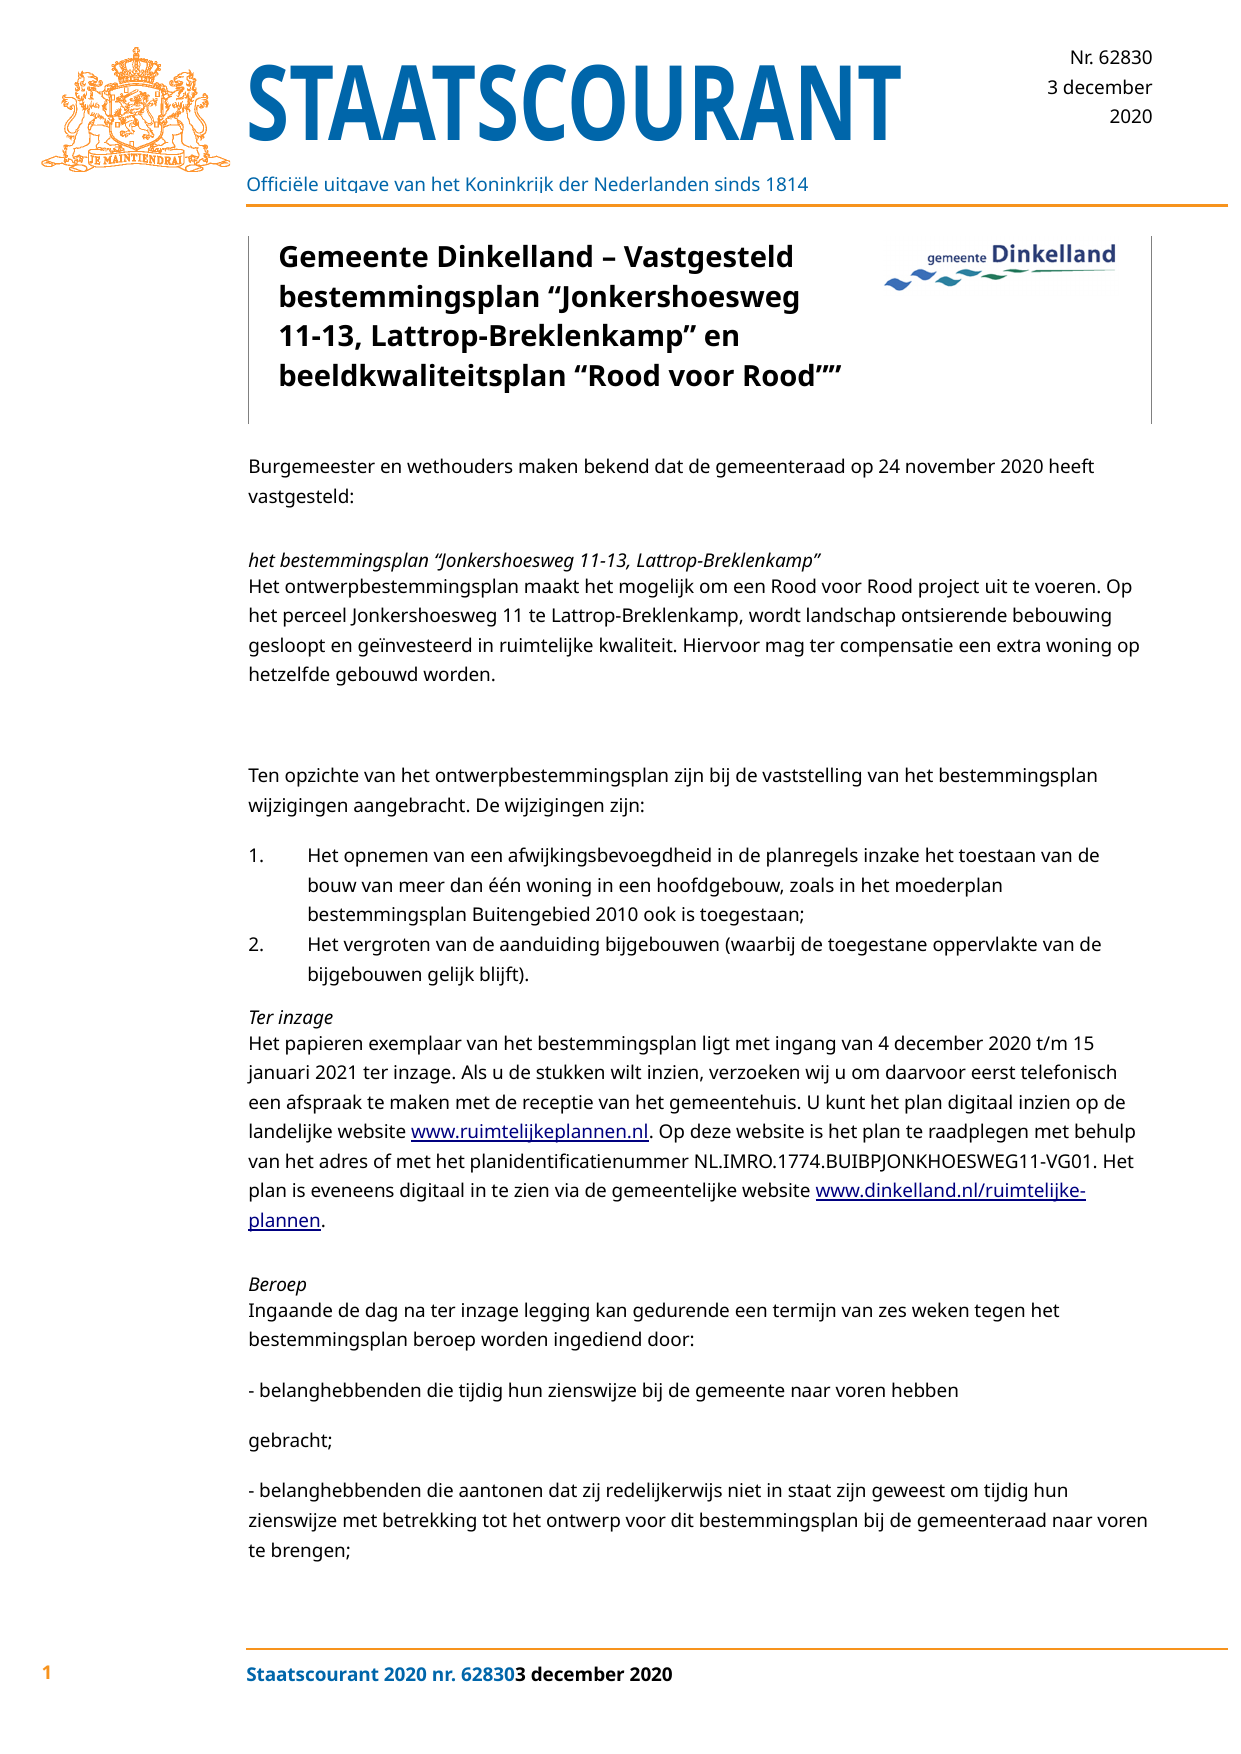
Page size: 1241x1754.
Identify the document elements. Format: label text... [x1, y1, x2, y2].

text Ten opzichte van het ontwerpbestemmingsplan zijn bij de vaststelling van het bestemmingsplan wijzigingen aangebracht. De wijzigingen zijn: [248, 762, 1152, 818]
table_header [850, 236, 1151, 424]
text - belanghebbenden die aantonen dat zij redelijkerwijs niet in staat zijn geweest om tijdig hun zienswijze met betrekking tot het ontwerp voor dit bestemmingsplan bij de gemeenteraad naar voren te brengen; [248, 1478, 1152, 1563]
text - belanghebbenden die tijdig hun zienswijze bij de gemeente naar voren hebben [248, 1377, 1152, 1403]
list Het vergroten van de aanduiding bijgebouwen (waarbij de toegestane oppervlakte van de bijgebouwen gelijk blijft). [248, 931, 1152, 987]
text Ingaande de dag na ter inzage legging kan gedurende een termijn van zes weken tegen het bestemmingsplan beroep worden ingediend door: [248, 1297, 1152, 1352]
list Het opnemen van een afwijkingsbevoegdheid in de planregels inzake het toestaan van de bouw van meer dan één woning in een hoofdgebouw, zoals in het moederplan bestemmingsplan Buitengebied 2010 ook is toegestaan; [248, 842, 1152, 927]
text gebracht; [248, 1427, 1152, 1453]
text Het papieren exemplaar van het bestemmingsplan ligt met ingang van 4 december 2020 t/m 15 januari 2021 ter inzage. Als u de stukken wilt inzien, verzoeken wij u om daarvoor eerst telefonisch een afspraak te maken met de receptie van het gemeentehuis. U kunt het plan digitaal inzien op de landelijke website www.ruimtelijkeplannen.nl. Op deze website is het plan te raadplegen met behulp van het adres of met het planidentificatienummer NL.IMRO.1774.BUIBPJONKHOESWEG11-VG01. Het plan is eveneens digitaal in te zien via de gemeentelijke website www.dinkelland.nl/ruimtelijke-plannen. [248, 1030, 1152, 1233]
table_header Gemeente Dinkelland – Vastgesteld bestemmingsplan “Jonkershoesweg 11-13, Lattrop-Breklenkamp” en beeldkwaliteitsplan “Rood voor Rood”” [249, 236, 850, 424]
text Het ontwerpbestemmingsplan maakt het mogelijk om een Rood voor Rood project uit te voeren. Op het perceel Jonkershoesweg 11 te Lattrop-Breklenkamp, wordt landschap ontsierende bebouwing gesloopt en geïnvesteerd in ruimtelijke kwaliteit. Hiervoor mag ter compensatie een extra woning op hetzelfde gebouwd worden. [248, 573, 1152, 687]
text Ter inzage [248, 1004, 1152, 1030]
text Beroep [248, 1271, 1152, 1297]
picture [41, 47, 231, 172]
text Burgemeester en wethouders maken bekend dat de gemeenteraad op 24 november 2020 heeft vastgesteld: [248, 454, 1152, 509]
text het bestemmingsplan “Jonkershoesweg 11-13, Lattrop-Breklenkamp” [248, 547, 1152, 573]
picture [882, 236, 1119, 296]
